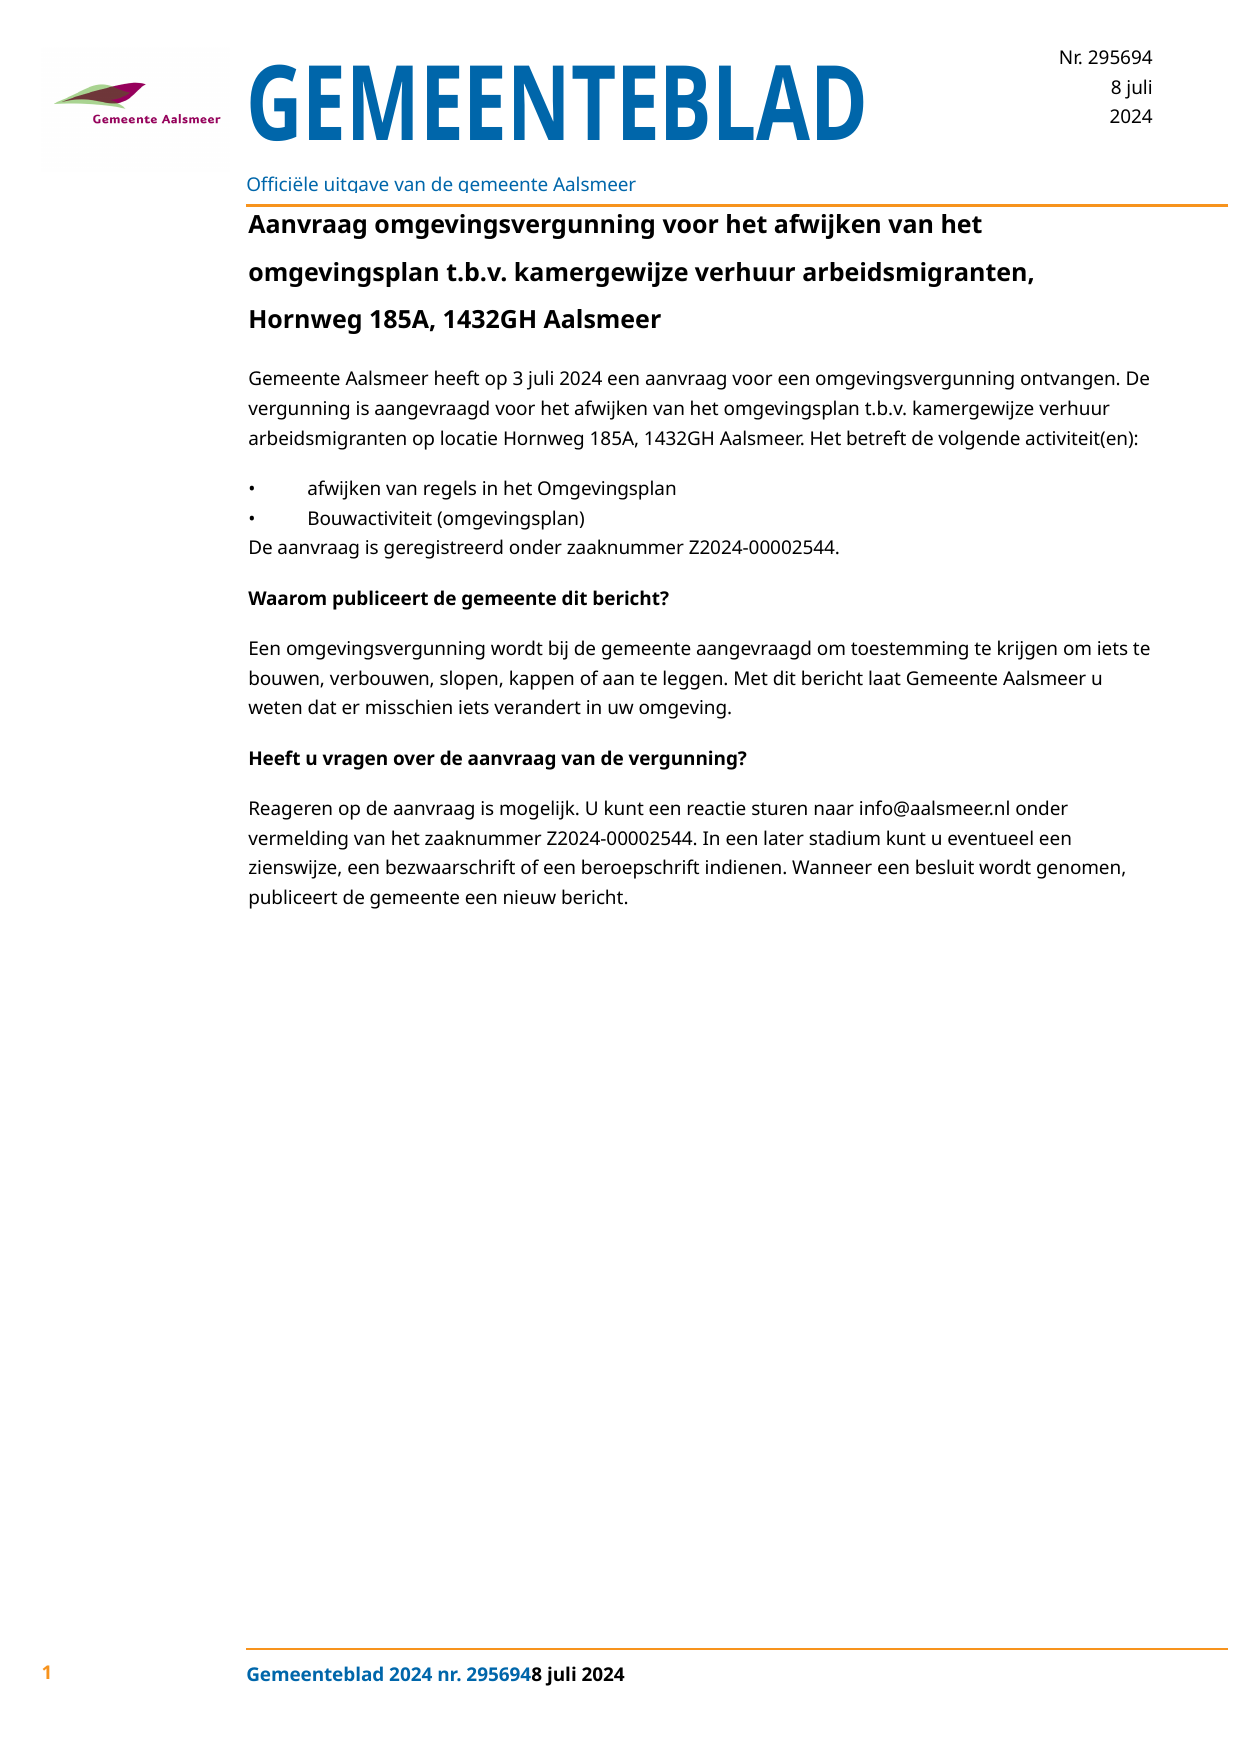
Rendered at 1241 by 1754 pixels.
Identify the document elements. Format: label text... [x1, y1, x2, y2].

picture [41, 47, 231, 172]
text Waarom publiceert de gemeente dit bericht? [248, 585, 1152, 610]
text Een omgevingsvergunning wordt bij de gemeente aangevraagd om toestemming te krijgen om iets te bouwen, verbouwen, slopen, kappen of aan te leggen. Met dit bericht laat Gemeente Aalsmeer u weten dat er misschien iets verandert in uw omgeving. [248, 635, 1152, 720]
list Bouwactiviteit (omgevingsplan) [248, 505, 1152, 530]
text De aanvraag is geregistreerd onder zaaknummer Z2024-00002544. [248, 534, 1152, 560]
text Gemeente Aalsmeer heeft op 3 juli 2024 een aanvraag voor een omgevingsvergunning ontvangen. De vergunning is aangevraagd voor het afwijken van het omgevingsplan t.b.v. kamergewijze verhuur arbeidsmigranten op locatie Hornweg 185A, 1432GH Aalsmeer. Het betreft de volgende activiteit(en): [248, 366, 1152, 450]
text Heeft u vragen over de aanvraag van de vergunning? [248, 745, 1152, 770]
text Aanvraag omgevingsvergunning voor het afwijken van het omgevingsplan t.b.v. kamergewijze verhuur arbeidsmigranten, Hornweg 185A, 1432GH Aalsmeer [248, 207, 1152, 336]
list afwijken van regels in het Omgevingsplan [248, 475, 1152, 501]
text Reageren op de aanvraag is mogelijk. U kunt een reactie sturen naar info@aalsmeer.nl onder vermelding van het zaaknummer Z2024-00002544. In een later stadium kunt u eventueel een zienswijze, een bezwaarschrift of een beroepschrift indienen. Wanneer een besluit wordt genomen, publiceert de gemeente een nieuw bericht. [248, 795, 1152, 909]
